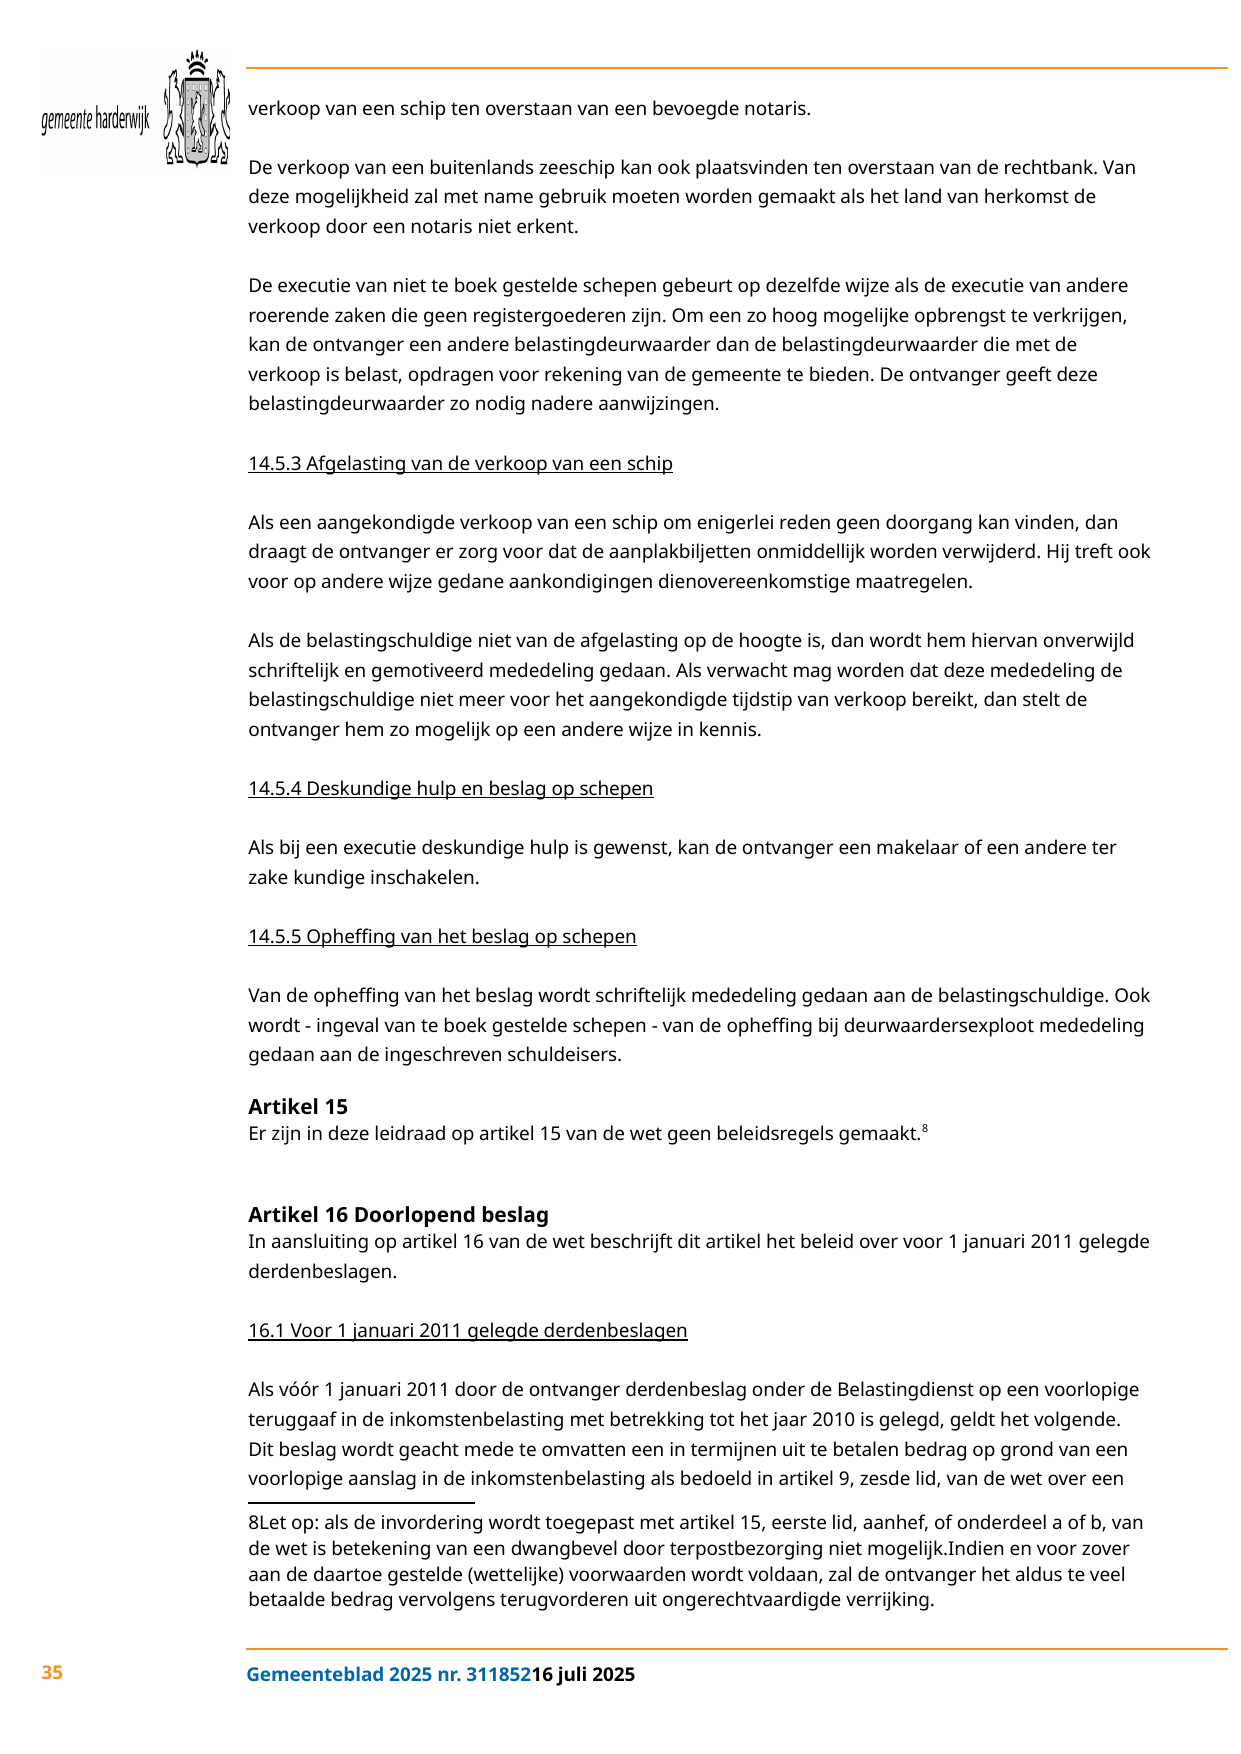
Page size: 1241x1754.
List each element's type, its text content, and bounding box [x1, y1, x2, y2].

text Artikel 15 [248, 1092, 1152, 1120]
text Let op: als de invordering wordt toegepast met artikel 15, eerste lid, aanhef, of onderdeel a of b, van de wet is betekening van een dwangbevel door terpostbezorging niet mogelijk.Indien en voor zover aan de daartoe gestelde (wettelijke) voorwaarden wordt voldaan, zal de ontvanger het aldus te veel betaalde bedrag vervolgens terugvorderen uit ongerechtvaardigde verrijking. [248, 1509, 1152, 1612]
text 14.5.5 Opheffing van het beslag op schepen [248, 923, 1152, 949]
text Artikel 16 Doorlopend beslag [248, 1200, 1152, 1229]
text Van de opheffing van het beslag wordt schriftelijk mededeling gedaan aan de belastingschuldige. Ook wordt - ingeval van te boek gestelde schepen - van de opheffing bij deurwaardersexploot mededeling gedaan aan de ingeschreven schuldeisers. [248, 982, 1152, 1067]
text Er zijn in deze leidraad op artikel 15 van de wet geen beleidsregels gemaakt. [248, 1120, 1152, 1146]
text Als vóór 1 januari 2011 door de ontvanger derdenbeslag onder de Belastingdienst op een voorlopige teruggaaf in de inkomstenbelasting met betrekking tot het jaar 2010 is gelegd, geldt het volgende. Dit beslag wordt geacht mede te omvatten een in termijnen uit te betalen bedrag op grond van een voorlopige aanslag in de inkomstenbelasting als bedoeld in artikel 9, zesde lid, van de wet over een [248, 1377, 1152, 1491]
text Als een aangekondigde verkoop van een schip om enigerlei reden geen doorgang kan vinden, dan draagt de ontvanger er zorg voor dat de aanplakbiljetten onmiddellijk worden verwijderd. Hij treft ook voor op andere wijze gedane aankondigingen dienovereenkomstige maatregelen. [248, 509, 1152, 594]
text 16.1 Voor 1 januari 2011 gelegde derdenbeslagen [248, 1317, 1152, 1343]
text 14.5.4 Deskundige hulp en beslag op schepen [248, 775, 1152, 801]
text 14.5.3 Afgelasting van de verkoop van een schip [248, 450, 1152, 476]
picture [41, 47, 231, 172]
text verkoop van een schip ten overstaan van een bevoegde notaris. [248, 95, 1152, 121]
text Als bij een executie deskundige hulp is gewenst, kan de ontvanger een makelaar of een andere ter zake kundige inschakelen. [248, 834, 1152, 890]
text In aansluiting op artikel 16 van de wet beschrijft dit artikel het beleid over voor 1 januari 2011 gelegde derdenbeslagen. [248, 1229, 1152, 1284]
text De verkoop van een buitenlands zeeschip kan ook plaatsvinden ten overstaan van de rechtbank. Van deze mogelijkheid zal met name gebruik moeten worden gemaakt als het land van herkomst de verkoop door een notaris niet erkent. [248, 154, 1152, 239]
text Als de belastingschuldige niet van de afgelasting op de hoogte is, dan wordt hem hiervan onverwijld schriftelijk en gemotiveerd mededeling gedaan. Als verwacht mag worden dat deze mededeling de belastingschuldige niet meer voor het aangekondigde tijdstip van verkoop bereikt, dan stelt de ontvanger hem zo mogelijk op een andere wijze in kennis. [248, 627, 1152, 742]
text De executie van niet te boek gestelde schepen gebeurt op dezelfde wijze als de executie van andere roerende zaken die geen registergoederen zijn. Om een zo hoog mogelijke opbrengst te verkrijgen, kan de ontvanger een andere belastingdeurwaarder dan de belastingdeurwaarder die met de verkoop is belast, opdragen voor rekening van de gemeente te bieden. De ontvanger geeft deze belastingdeurwaarder zo nodig nadere aanwijzingen. [248, 272, 1152, 416]
